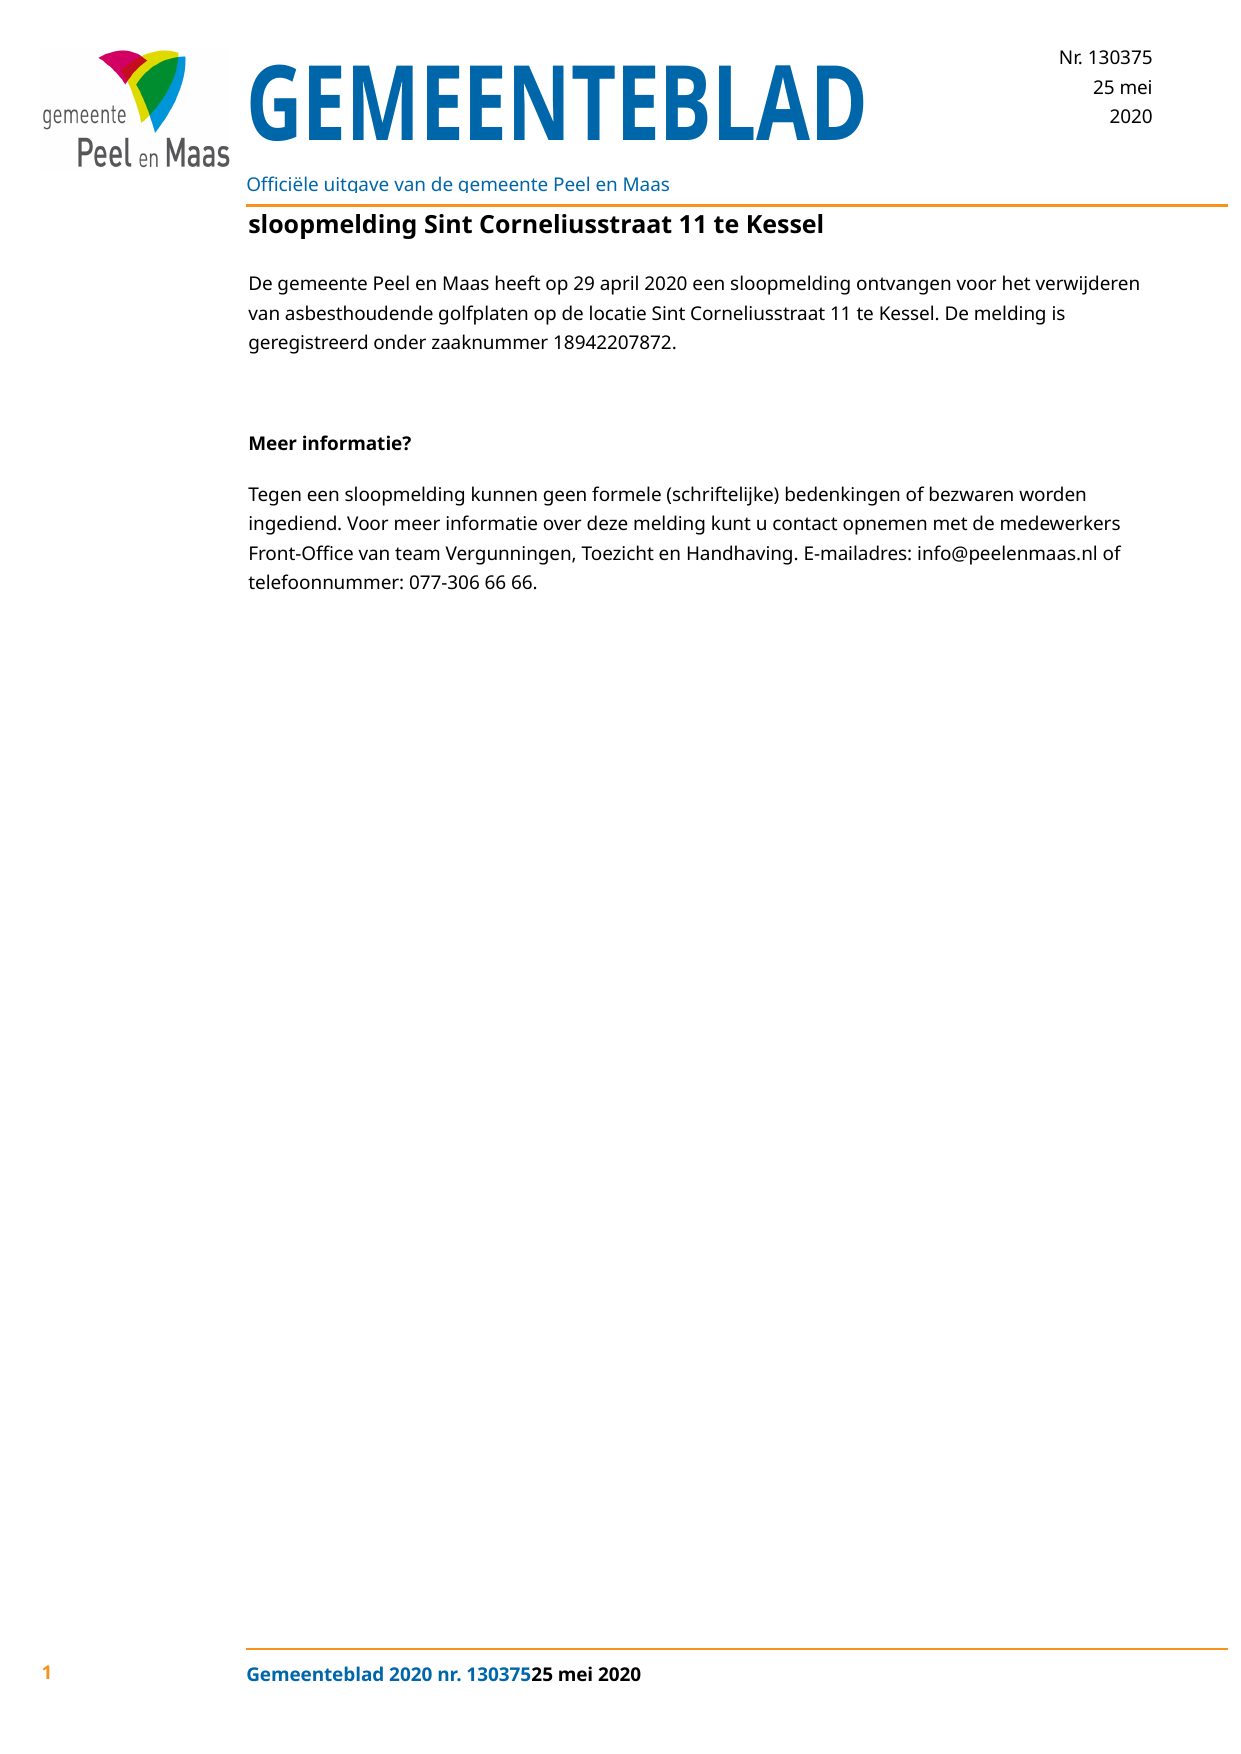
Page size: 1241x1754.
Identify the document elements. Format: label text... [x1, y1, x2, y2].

text De gemeente Peel en Maas heeft op 29 april 2020 een sloopmelding ontvangen voor het verwijderen van asbesthoudende golfplaten op de locatie Sint Corneliusstraat 11 te Kessel. De melding is geregistreerd onder zaaknummer 18942207872. [248, 270, 1152, 355]
picture [41, 47, 231, 172]
text Tegen een sloopmelding kunnen geen formele (schriftelijke) bedenkingen of bezwaren worden ingediend. Voor meer informatie over deze melding kunt u contact opnemen met de medewerkers Front-Office van team Vergunningen, Toezicht en Handhaving. E-mailadres: info@peelenmaas.nl of telefoonnummer: 077-306 66 66. [248, 481, 1152, 595]
text Meer informatie? [248, 430, 1152, 456]
text sloopmelding Sint Corneliusstraat 11 te Kessel [248, 207, 1152, 241]
